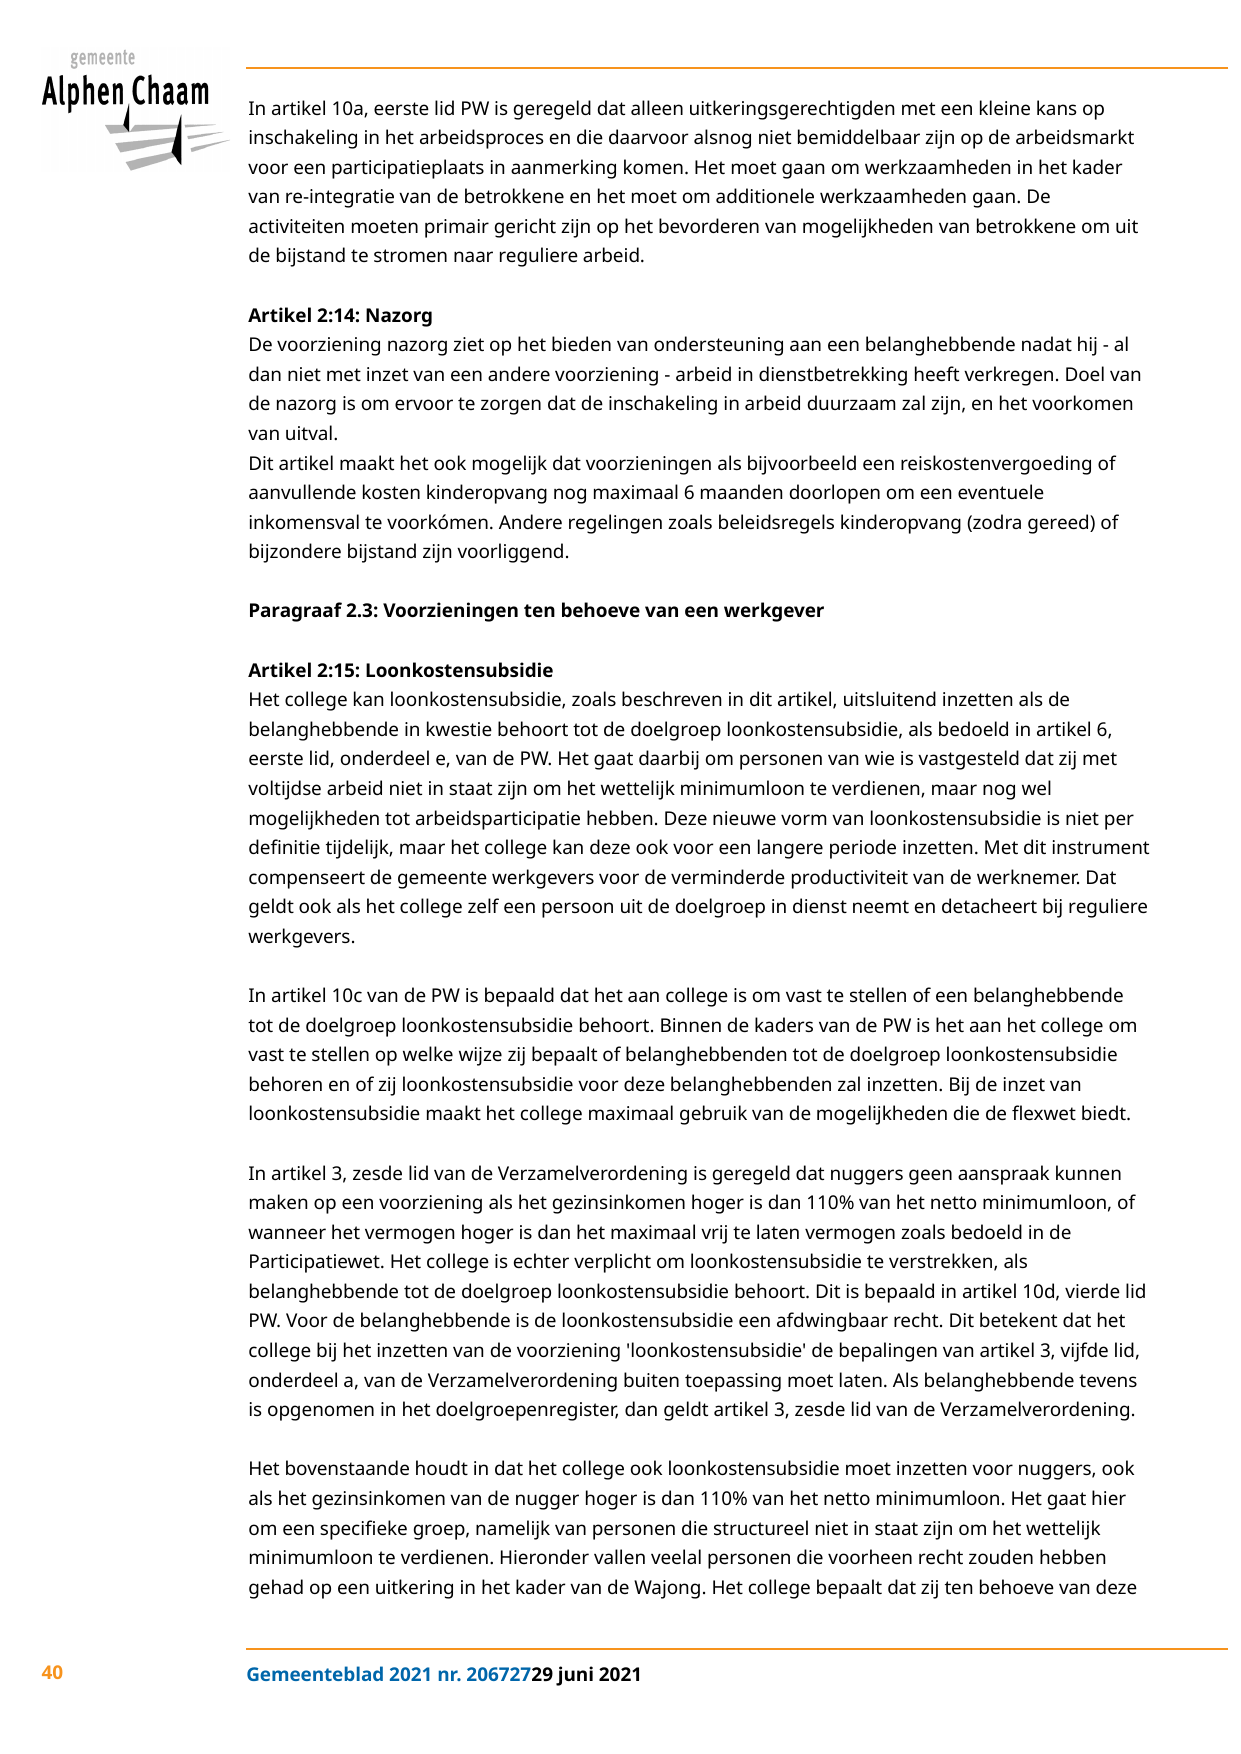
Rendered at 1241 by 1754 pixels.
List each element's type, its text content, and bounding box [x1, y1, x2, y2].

text Paragraaf 2.3: Voorzieningen ten behoeve van een werkgever [248, 598, 1152, 623]
text Het bovenstaande houdt in dat het college ook loonkostensubsidie moet inzetten voor nuggers, ook als het gezinsinkomen van de nugger hoger is dan 110% van het netto minimumloon. Het gaat hier om een specifieke groep, namelijk van personen die structureel niet in staat zijn om het wettelijk minimumloon te verdienen. Hieronder vallen veelal personen die voorheen recht zouden hebben gehad op een uitkering in het kader van de Wajong. Het college bepaalt dat zij ten behoeve van deze [248, 1456, 1152, 1600]
text Artikel 2:14: Nazorg [248, 302, 1152, 328]
picture [41, 47, 231, 172]
text In artikel 3, zesde lid van de Verzamelverordening is geregeld dat nuggers geen aanspraak kunnen maken op een voorziening als het gezinsinkomen hoger is dan 110% van het netto minimumloon, of wanneer het vermogen hoger is dan het maximaal vrij te laten vermogen zoals bedoeld in de Participatiewet. Het college is echter verplicht om loonkostensubsidie te verstrekken, als belanghebbende tot de doelgroep loonkostensubsidie behoort. Dit is bepaald in artikel 10d, vierde lid PW. Voor de belanghebbende is de loonkostensubsidie een afdwingbaar recht. Dit betekent dat het college bij het inzetten van de voorziening 'loonkostensubsidie' de bepalingen van artikel 3, vijfde lid, onderdeel a, van de Verzamelverordening buiten toepassing moet laten. Als belanghebbende tevens is opgenomen in het doelgroepenregister, dan geldt artikel 3, zesde lid van de Verzamelverordening. [248, 1160, 1152, 1422]
text In artikel 10a, eerste lid PW is geregeld dat alleen uitkeringsgerechtigden met een kleine kans op inschakeling in het arbeidsproces en die daarvoor alsnog niet bemiddelbaar zijn op de arbeidsmarkt voor een participatieplaats in aanmerking komen. Het moet gaan om werkzaamheden in het kader van re-integratie van de betrokkene en het moet om additionele werkzaamheden gaan. De activiteiten moeten primair gericht zijn op het bevorderen van mogelijkheden van betrokkene om uit de bijstand te stromen naar reguliere arbeid. [248, 95, 1152, 268]
text In artikel 10c van de PW is bepaald dat het aan college is om vast te stellen of een belanghebbende tot de doelgroep loonkostensubsidie behoort. Binnen de kaders van de PW is het aan het college om vast te stellen op welke wijze zij bepaalt of belanghebbenden tot de doelgroep loonkostensubsidie behoren en of zij loonkostensubsidie voor deze belanghebbenden zal inzetten. Bij de inzet van loonkostensubsidie maakt het college maximaal gebruik van de mogelijkheden die de flexwet biedt. [248, 982, 1152, 1126]
text De voorziening nazorg ziet op het bieden van ondersteuning aan een belanghebbende nadat hij - al dan niet met inzet van een andere voorziening - arbeid in dienstbetrekking heeft verkregen. Doel van de nazorg is om ervoor te zorgen dat de inschakeling in arbeid duurzaam zal zijn, en het voorkomen van uitval. [248, 331, 1152, 446]
text Dit artikel maakt het ook mogelijk dat voorzieningen als bijvoorbeeld een reiskostenvergoeding of aanvullende kosten kinderopvang nog maximaal 6 maanden doorlopen om een eventuele inkomensval te voorkómen. Andere regelingen zoals beleidsregels kinderopvang (zodra gereed) of bijzondere bijstand zijn voorliggend. [248, 450, 1152, 564]
text Artikel 2:15: Loonkostensubsidie [248, 657, 1152, 683]
text Het college kan loonkostensubsidie, zoals beschreven in dit artikel, uitsluitend inzetten als de belanghebbende in kwestie behoort tot de doelgroep loonkostensubsidie, als bedoeld in artikel 6, eerste lid, onderdeel e, van de PW. Het gaat daarbij om personen van wie is vastgesteld dat zij met voltijdse arbeid niet in staat zijn om het wettelijk minimumloon te verdienen, maar nog wel mogelijkheden tot arbeidsparticipatie hebben. Deze nieuwe vorm van loonkostensubsidie is niet per definitie tijdelijk, maar het college kan deze ook voor een langere periode inzetten. Met dit instrument compenseert de gemeente werkgevers voor de verminderde productiviteit van de werknemer. Dat geldt ook als het college zelf een persoon uit de doelgroep in dienst neemt en detacheert bij reguliere werkgevers. [248, 686, 1152, 949]
